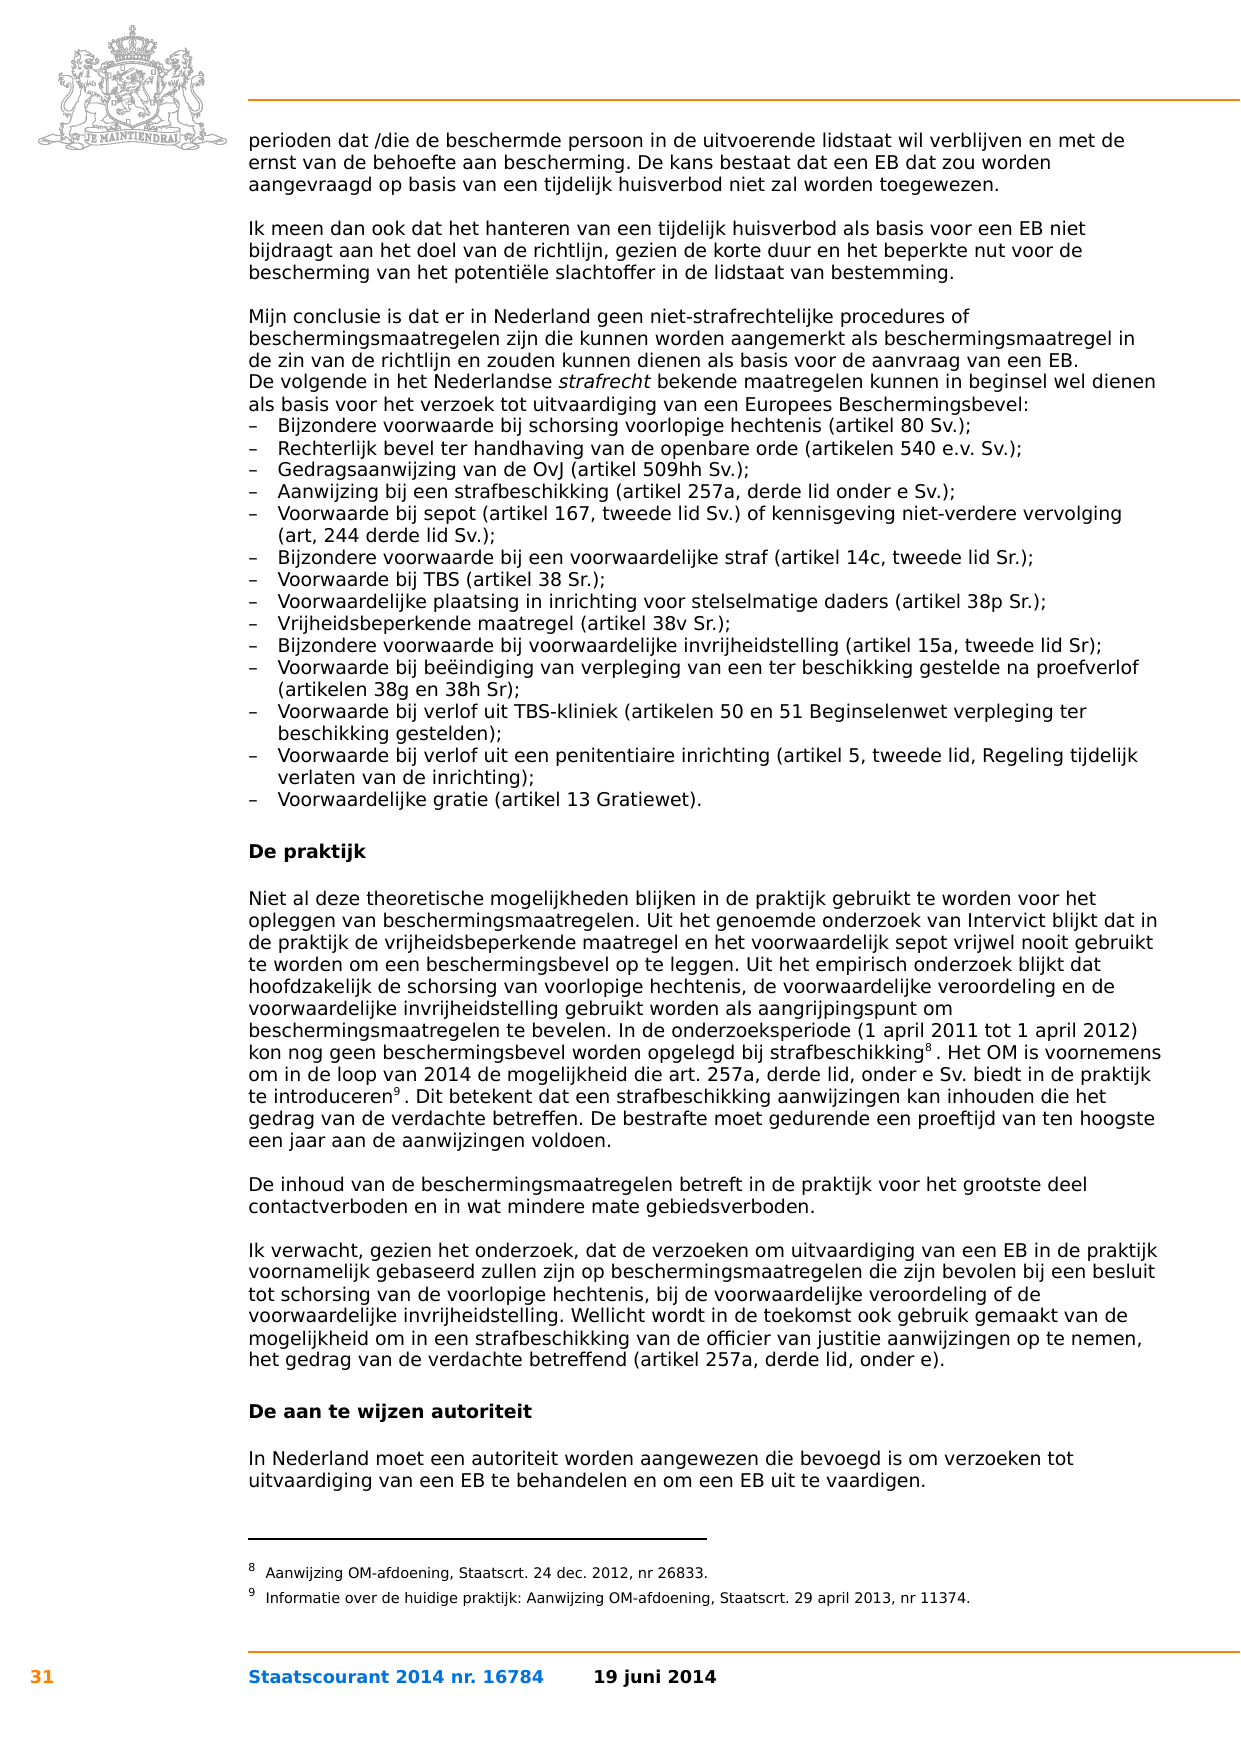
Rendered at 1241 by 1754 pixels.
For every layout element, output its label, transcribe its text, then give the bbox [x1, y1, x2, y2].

subtitle De praktijk [248, 841, 1163, 863]
subtitle De aan te wijzen autoriteit [248, 1401, 1163, 1423]
text – Voorwaardelijke plaatsing in inrichting voor stelselmatige daders (artikel 38p Sr.); [248, 591, 1163, 613]
text – Voorwaarde bij verlof uit een penitentiaire inrichting (artikel 5, tweede lid, Regeling tijdelijk verlaten van de inrichting); [248, 745, 1163, 789]
text Ik meen dan ook dat het hanteren van een tijdelijk huisverbod als basis voor een EB niet bijdraagt aan het doel van de richtlijn, gezien de korte duur en het beperkte nut voor de bescherming van het potentiële slachtoffer in de lidstaat van bestemming. [248, 218, 1163, 284]
text De inhoud van de beschermingsmaatregelen betreft in de praktijk voor het grootste deel contactverboden en in wat mindere mate gebiedsverboden. [248, 1174, 1163, 1218]
picture [38, 25, 227, 150]
text perioden dat /die de beschermde persoon in de uitvoerende lidstaat wil verblijven en met de ernst van de behoefte aan bescherming. De kans bestaat dat een EB dat zou worden aangevraagd op basis van een tijdelijk huisverbod niet zal worden toegewezen. [248, 130, 1163, 196]
text – Gedragsaanwijzing van de OvJ (artikel 509hh Sv.); [248, 459, 1163, 481]
text Aanwijzing OM-afdoening, Staatscrt. 24 dec. 2012, nr 26833. [248, 1561, 1163, 1583]
text Informatie over de huidige praktijk: Aanwijzing OM-afdoening, Staatscrt. 29 april 2013, nr 11374. [248, 1586, 1163, 1608]
text Niet al deze theoretische mogelijkheden blijken in de praktijk gebruikt te worden voor het opleggen van beschermingsmaatregelen. Uit het genoemde onderzoek van Intervict blijkt dat in de praktijk de vrijheidsbeperkende maatregel en het voorwaardelijk sepot vrijwel nooit gebruikt te worden om een beschermingsbevel op te leggen. Uit het empirisch onderzoek blijkt dat hoofdzakelijk de schorsing van voorlopige hechtenis, de voorwaardelijke veroordeling en de voorwaardelijke invrijheidstelling gebruikt worden als aangrijpingspunt om beschermingsmaatregelen te bevelen. In de onderzoeksperiode (1 april 2011 tot 1 april 2012) kon nog geen beschermingsbevel worden opgelegd bij strafbeschikking. Het OM is voornemens om in de loop van 2014 de mogelijkheid die art. 257a, derde lid, onder e Sv. biedt in de praktijk te introduceren. Dit betekent dat een strafbeschikking aanwijzingen kan inhouden die het gedrag van de verdachte betreffen. De bestrafte moet gedurende een proeftijd van ten hoogste een jaar aan de aanwijzingen voldoen. [248, 888, 1163, 1152]
text Mijn conclusie is dat er in Nederland geen niet-strafrechtelijke procedures of beschermingsmaatregelen zijn die kunnen worden aangemerkt als beschermingsmaatregel in de zin van de richtlijn en zouden kunnen dienen als basis voor de aanvraag van een EB. [248, 306, 1163, 371]
text – Voorwaarde bij beëindiging van verpleging van een ter beschikking gestelde na proefverlof (artikelen 38g en 38h Sr); [248, 657, 1163, 701]
text – Voorwaardelijke gratie (artikel 13 Gratiewet). [248, 789, 1163, 811]
text – Rechterlijk bevel ter handhaving van de openbare orde (artikelen 540 e.v. Sv.); [248, 437, 1163, 459]
text – Bijzondere voorwaarde bij voorwaardelijke invrijheidstelling (artikel 15a, tweede lid Sr); [248, 635, 1163, 657]
text – Voorwaarde bij verlof uit TBS-kliniek (artikelen 50 en 51 Beginselenwet verpleging ter beschikking gestelden); [248, 701, 1163, 745]
text – Bijzondere voorwaarde bij schorsing voorlopige hechtenis (artikel 80 Sv.); [248, 415, 1163, 437]
text – Voorwaarde bij sepot (artikel 167, tweede lid Sv.) of kennisgeving niet-verdere vervolging (art, 244 derde lid Sv.); [248, 503, 1163, 547]
text Ik verwacht, gezien het onderzoek, dat de verzoeken om uitvaardiging van een EB in de praktijk voornamelijk gebaseerd zullen zijn op beschermingsmaatregelen die zijn bevolen bij een besluit tot schorsing van de voorlopige hechtenis, bij de voorwaardelijke veroordeling of de voorwaardelijke invrijheidstelling. Wellicht wordt in de toekomst ook gebruik gemaakt van de mogelijkheid om in een strafbeschikking van de officier van justitie aanwijzingen op te nemen, het gedrag van de verdachte betreffend (artikel 257a, derde lid, onder e). [248, 1239, 1163, 1371]
text In Nederland moet een autoriteit worden aangewezen die bevoegd is om verzoeken tot uitvaardiging van een EB te behandelen en om een EB uit te vaardigen. [248, 1448, 1163, 1492]
text – Vrijheidsbeperkende maatregel (artikel 38v Sr.); [248, 613, 1163, 635]
text – Aanwijzing bij een strafbeschikking (artikel 257a, derde lid onder e Sv.); [248, 481, 1163, 503]
text De volgende in het Nederlandse strafrecht bekende maatregelen kunnen in beginsel wel dienen als basis voor het verzoek tot uitvaardiging van een Europees Beschermingsbevel: [248, 371, 1163, 415]
text – Bijzondere voorwaarde bij een voorwaardelijke straf (artikel 14c, tweede lid Sr.); [248, 547, 1163, 569]
text – Voorwaarde bij TBS (artikel 38 Sr.); [248, 569, 1163, 591]
